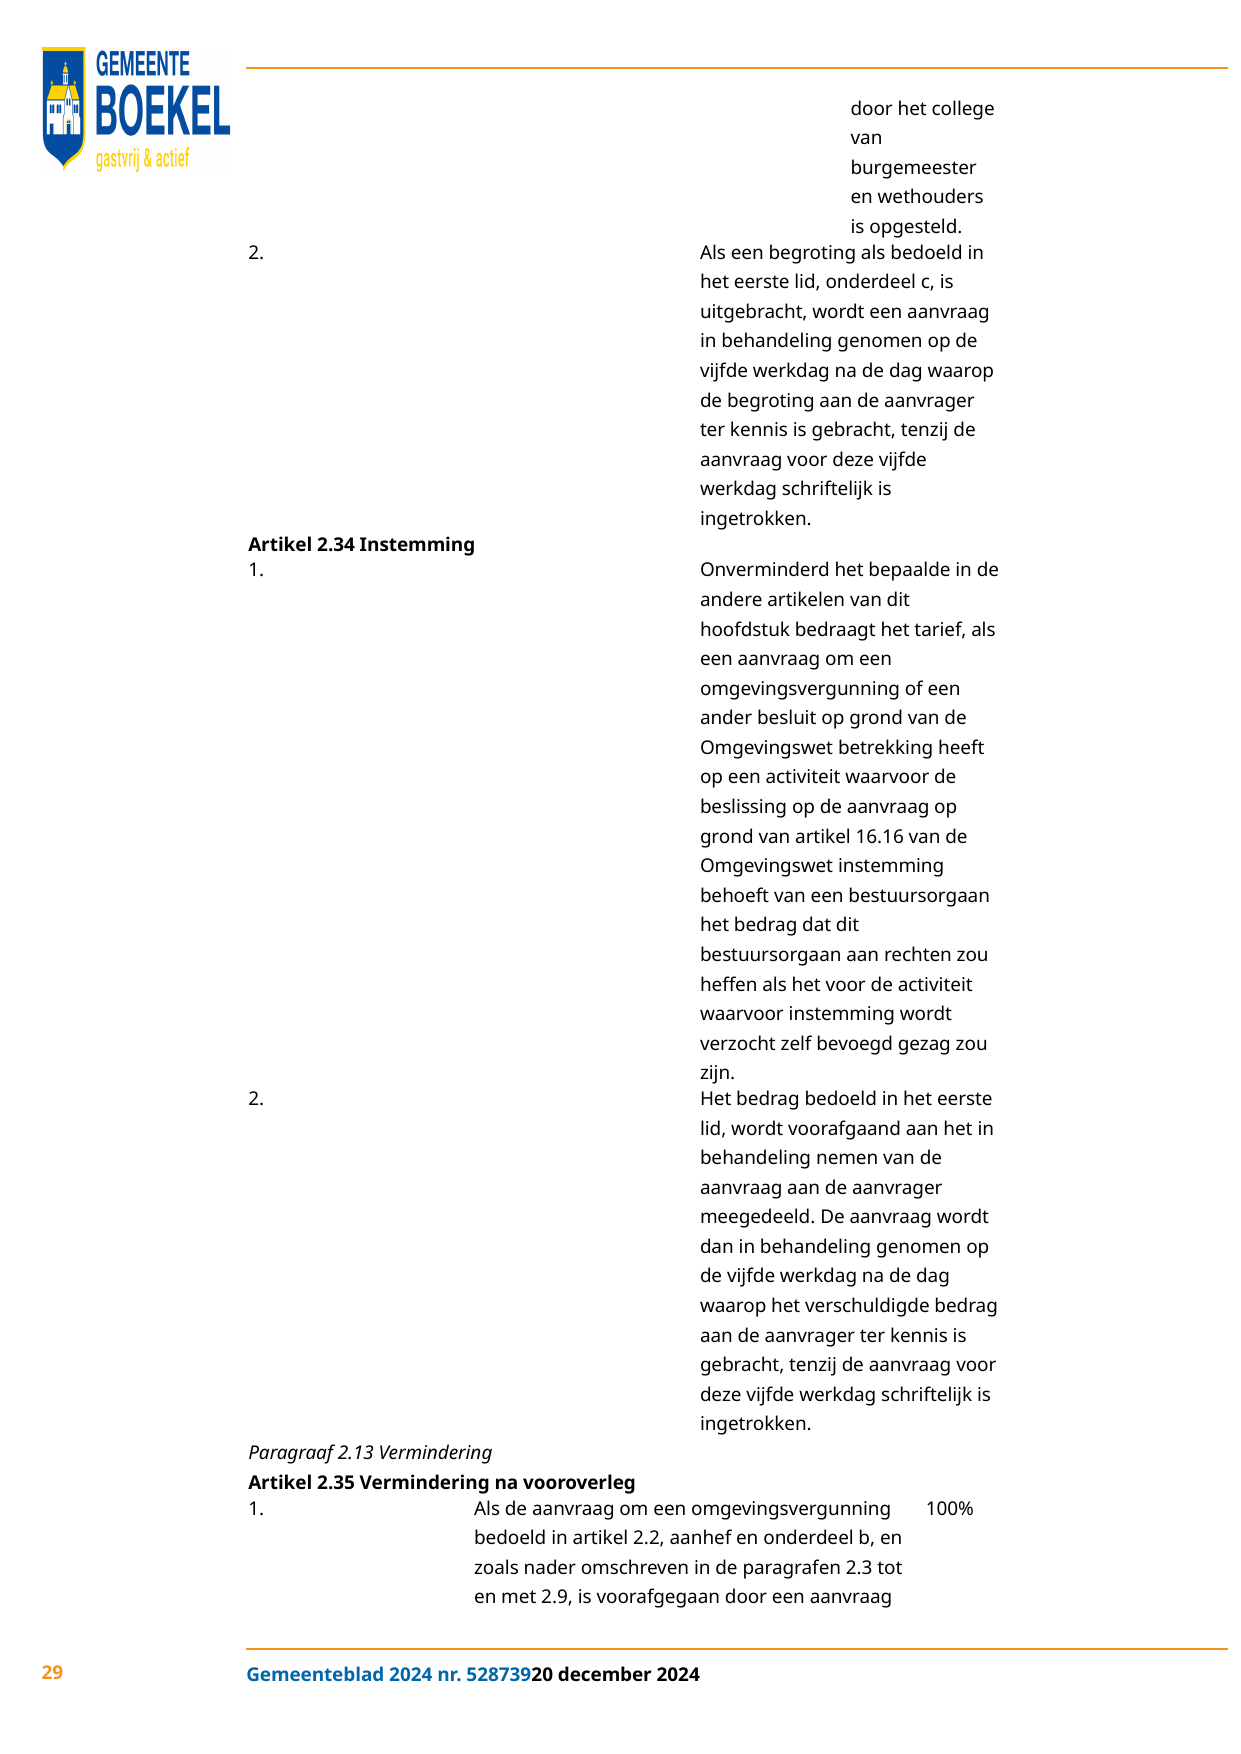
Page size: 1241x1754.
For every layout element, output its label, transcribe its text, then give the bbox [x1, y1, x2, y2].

table_cell Het bedrag bedoeld in het eerste lid, wordt voorafgaand aan het in behandeling nemen van de aanvraag aan de aanvrager meegedeeld. De aanvraag wordt dan in behandeling genomen op de vijfde werkdag na de dag waarop het verschuldigde bedrag aan de aanvrager ter kennis is gebracht, tenzij de aanvraag voor deze vijfde werkdag schriftelijk is ingetrokken. [700, 1085, 1001, 1436]
table_cell 2. [248, 1085, 700, 1436]
table_cell 1. [248, 1495, 474, 1609]
table_cell [248, 95, 549, 239]
table_cell 2. [248, 239, 700, 531]
table_cell [1001, 239, 1152, 531]
table_cell door het college van burgemeester en wethouders is opgesteld. [850, 95, 1001, 239]
table_cell Als de aanvraag om een omgevingsvergunning bedoeld in artikel 2.2, aanhef en onderdeel b, en zoals nader omschreven in de paragrafen 2.3 tot en met 2.9, is voorafgegaan door een aanvraag [474, 1495, 926, 1609]
table_cell Artikel 2.34 Instemming [248, 531, 1001, 557]
table_cell 100% [926, 1495, 1152, 1609]
table_cell [1001, 1085, 1152, 1436]
table_cell [549, 95, 850, 239]
table_cell 1. [248, 557, 700, 1085]
table_cell [1001, 531, 1152, 557]
table_header Artikel 2.35 Vermindering na vooroverleg [248, 1469, 926, 1495]
text Paragraaf 2.13 Vermindering [248, 1439, 1152, 1465]
picture [41, 47, 231, 172]
table_cell Als een begroting als bedoeld in het eerste lid, onderdeel c, is uitgebracht, wordt een aanvraag in behandeling genomen op de vijfde werkdag na de dag waarop de begroting aan de aanvrager ter kennis is gebracht, tenzij de aanvraag voor deze vijfde werkdag schriftelijk is ingetrokken. [700, 239, 1001, 531]
table_cell [1001, 95, 1152, 239]
table_header [926, 1469, 1152, 1495]
table_cell [1001, 557, 1152, 1085]
table_cell Onverminderd het bepaalde in de andere artikelen van dit hoofdstuk bedraagt het tarief, als een aanvraag om een omgevingsvergunning of een ander besluit op grond van de Omgevingswet betrekking heeft op een activiteit waarvoor de beslissing op de aanvraag op grond van artikel 16.16 van de Omgevingswet instemming behoeft van een bestuursorgaan het bedrag dat dit bestuursorgaan aan rechten zou heffen als het voor de activiteit waarvoor instemming wordt verzocht zelf bevoegd gezag zou zijn. [700, 557, 1001, 1085]
